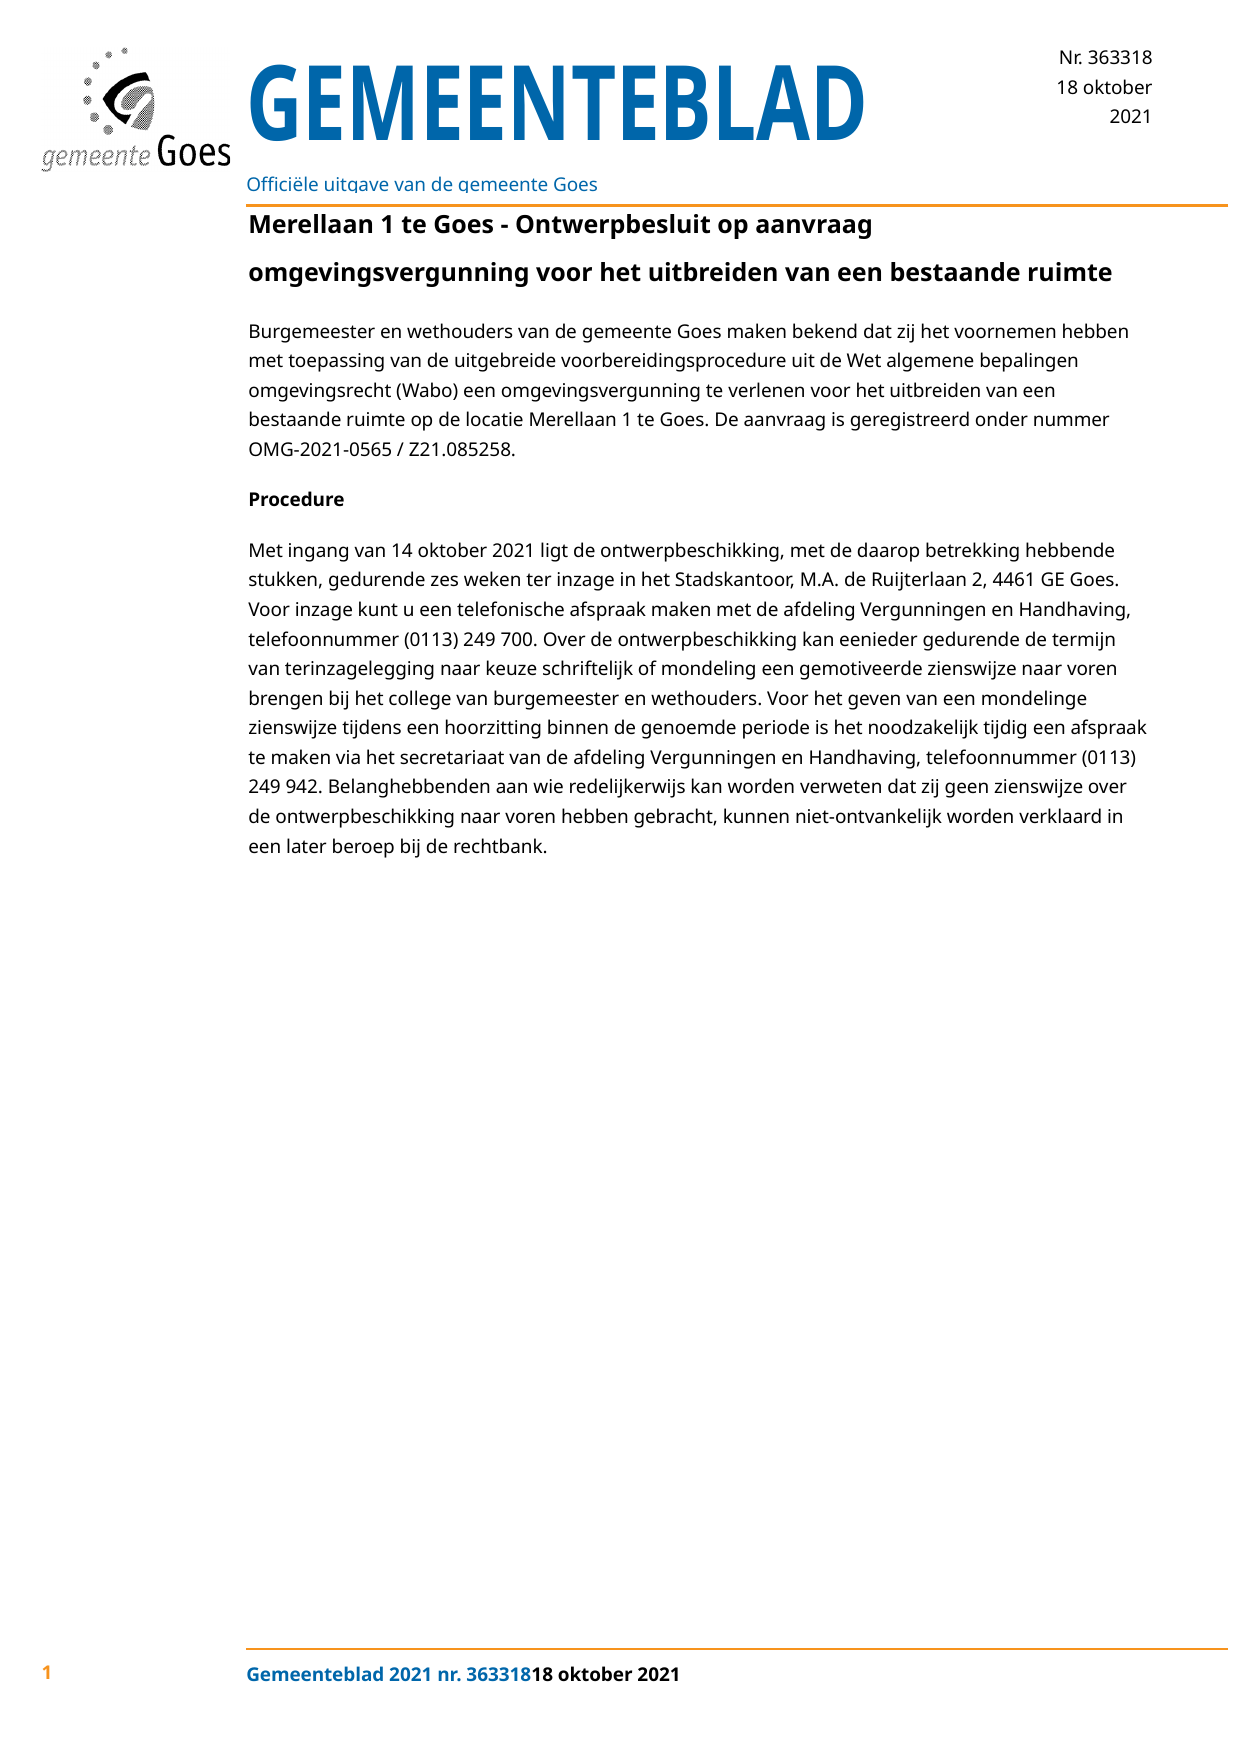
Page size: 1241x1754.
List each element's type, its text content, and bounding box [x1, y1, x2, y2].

text Burgemeester en wethouders van de gemeente Goes maken bekend dat zij het voornemen hebben met toepassing van de uitgebreide voorbereidingsprocedure uit de Wet algemene bepalingen omgevingsrecht (Wabo) een omgevingsvergunning te verlenen voor het uitbreiden van een bestaande ruimte op de locatie Merellaan 1 te Goes. De aanvraag is geregistreerd onder nummer OMG-2021-0565 / Z21.085258. [248, 318, 1152, 462]
text Procedure [248, 487, 1152, 512]
text Merellaan 1 te Goes - Ontwerpbesluit op aanvraag omgevingsvergunning voor het uitbreiden van een bestaande ruimte [248, 207, 1152, 288]
picture [41, 47, 231, 172]
text Met ingang van 14 oktober 2021 ligt de ontwerpbeschikking, met de daarop betrekking hebbende stukken, gedurende zes weken ter inzage in het Stadskantoor, M.A. de Ruijterlaan 2, 4461 GE Goes. Voor inzage kunt u een telefonische afspraak maken met de afdeling Vergunningen en Handhaving, telefoonnummer (0113) 249 700. Over de ontwerpbeschikking kan eenieder gedurende de termijn van terinzagelegging naar keuze schriftelijk of mondeling een gemotiveerde zienswijze naar voren brengen bij het college van burgemeester en wethouders. Voor het geven van een mondelinge zienswijze tijdens een hoorzitting binnen de genoemde periode is het noodzakelijk tijdig een afspraak te maken via het secretariaat van de afdeling Vergunningen en Handhaving, telefoonnummer (0113) 249 942. Belanghebbenden aan wie redelijkerwijs kan worden verweten dat zij geen zienswijze over de ontwerpbeschikking naar voren hebben gebracht, kunnen niet-ontvankelijk worden verklaard in een later beroep bij de rechtbank. [248, 537, 1152, 859]
